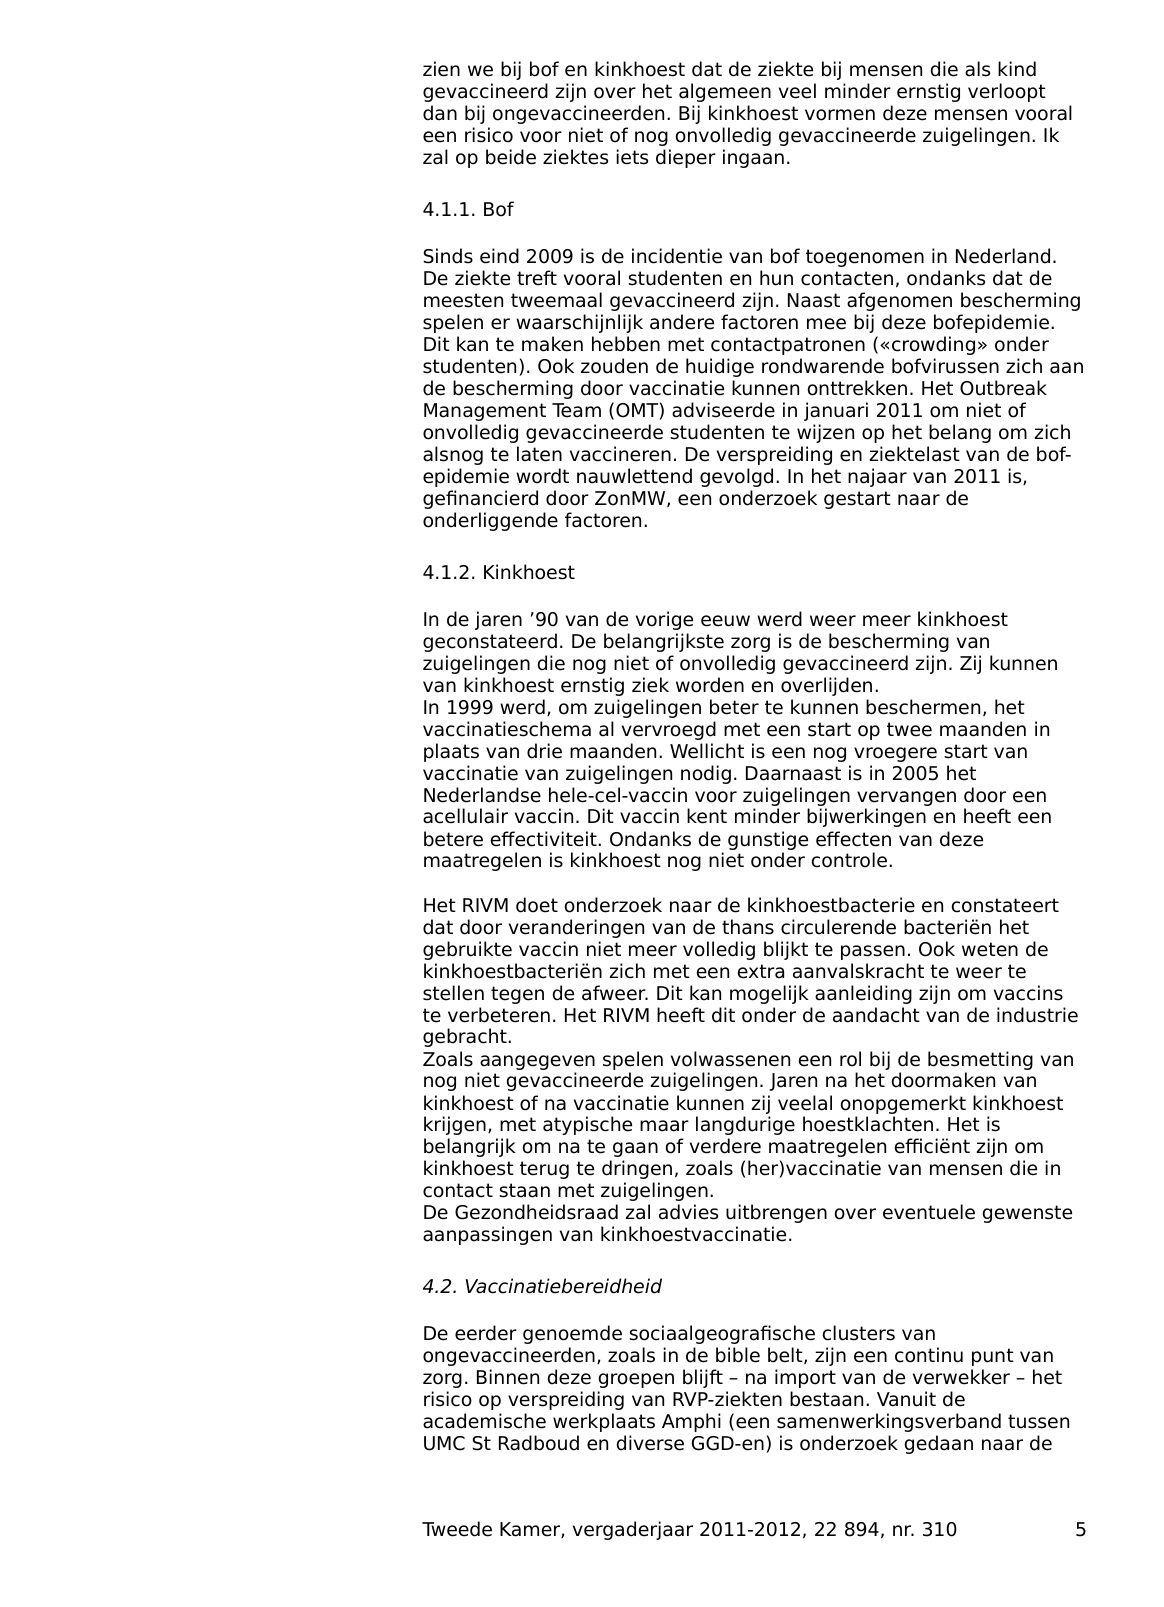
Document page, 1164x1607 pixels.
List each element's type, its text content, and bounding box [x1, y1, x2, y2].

subtitle 4.2. Vaccinatiebereidheid [422, 1276, 1087, 1298]
subtitle 4.1.2. Kinkhoest [422, 562, 1087, 584]
text In de jaren ’90 van de vorige eeuw werd weer meer kinkhoest geconstateerd. De belangrijkste zorg is de bescherming van zuigelingen die nog niet of onvolledig gevaccineerd zijn. Zij kunnen van kinkhoest ernstig ziek worden en overlijden. [422, 609, 1087, 697]
text Sinds eind 2009 is de incidentie van bof toegenomen in Nederland. De ziekte treft vooral studenten en hun contacten, ondanks dat de meesten tweemaal gevaccineerd zijn. Naast afgenomen bescherming spelen er waarschijnlijk andere factoren mee bij deze bofepidemie. Dit kan te maken hebben met contactpatronen («crowding» onder studenten). Ook zouden de huidige rondwarende bofvirussen zich aan de bescherming door vaccinatie kunnen onttrekken. Het Outbreak Management Team (OMT) adviseerde in januari 2011 om niet of onvolledig gevaccineerde studenten te wijzen op het belang om zich alsnog te laten vaccineren. De verspreiding en ziektelast van de bof-epidemie wordt nauwlettend gevolgd. In het najaar van 2011 is, gefinancierd door ZonMW, een onderzoek gestart naar de onderliggende factoren. [422, 246, 1087, 532]
subtitle 4.1.1. Bof [422, 199, 1087, 221]
text De eerder genoemde sociaalgeografische clusters van ongevaccineerden, zoals in de bible belt, zijn een continu punt van zorg. Binnen deze groepen blijft – na import van de verwekker – het risico op verspreiding van RVP-ziekten bestaan. Vanuit de academische werkplaats Amphi (een samenwerkingsverband tussen UMC St Radboud en diverse GGD-en) is onderzoek gedaan naar de [422, 1323, 1087, 1455]
text Het RIVM doet onderzoek naar de kinkhoestbacterie en constateert dat door veranderingen van de thans circulerende bacteriën het gebruikte vaccin niet meer volledig blijkt te passen. Ook weten de kinkhoestbacteriën zich met een extra aanvalskracht te weer te stellen tegen de afweer. Dit kan mogelijk aanleiding zijn om vaccins te verbeteren. Het RIVM heeft dit onder de aandacht van de industrie gebracht. [422, 894, 1087, 1048]
text De Gezondheidsraad zal advies uitbrengen over eventuele gewenste aanpassingen van kinkhoestvaccinatie. [422, 1202, 1087, 1246]
text In 1999 werd, om zuigelingen beter te kunnen beschermen, het vaccinatieschema al vervroegd met een start op twee maanden in plaats van drie maanden. Wellicht is een nog vroegere start van vaccinatie van zuigelingen nodig. Daarnaast is in 2005 het Nederlandse hele-cel-vaccin voor zuigelingen vervangen door een acellulair vaccin. Dit vaccin kent minder bijwerkingen en heeft een betere effectiviteit. Ondanks de gunstige effecten van deze maatregelen is kinkhoest nog niet onder controle. [422, 697, 1087, 872]
text Zoals aangegeven spelen volwassenen een rol bij de besmetting van nog niet gevaccineerde zuigelingen. Jaren na het doormaken van kinkhoest of na vaccinatie kunnen zij veelal onopgemerkt kinkhoest krijgen, met atypische maar langdurige hoestklachten. Het is belangrijk om na te gaan of verdere maatregelen efficiënt zijn om kinkhoest terug te dringen, zoals (her)vaccinatie van mensen die in contact staan met zuigelingen. [422, 1048, 1087, 1202]
text zien we bij bof en kinkhoest dat de ziekte bij mensen die als kind gevaccineerd zijn over het algemeen veel minder ernstig verloopt dan bij ongevaccineerden. Bij kinkhoest vormen deze mensen vooral een risico voor niet of nog onvolledig gevaccineerde zuigelingen. Ik zal op beide ziektes iets dieper ingaan. [422, 59, 1087, 169]
